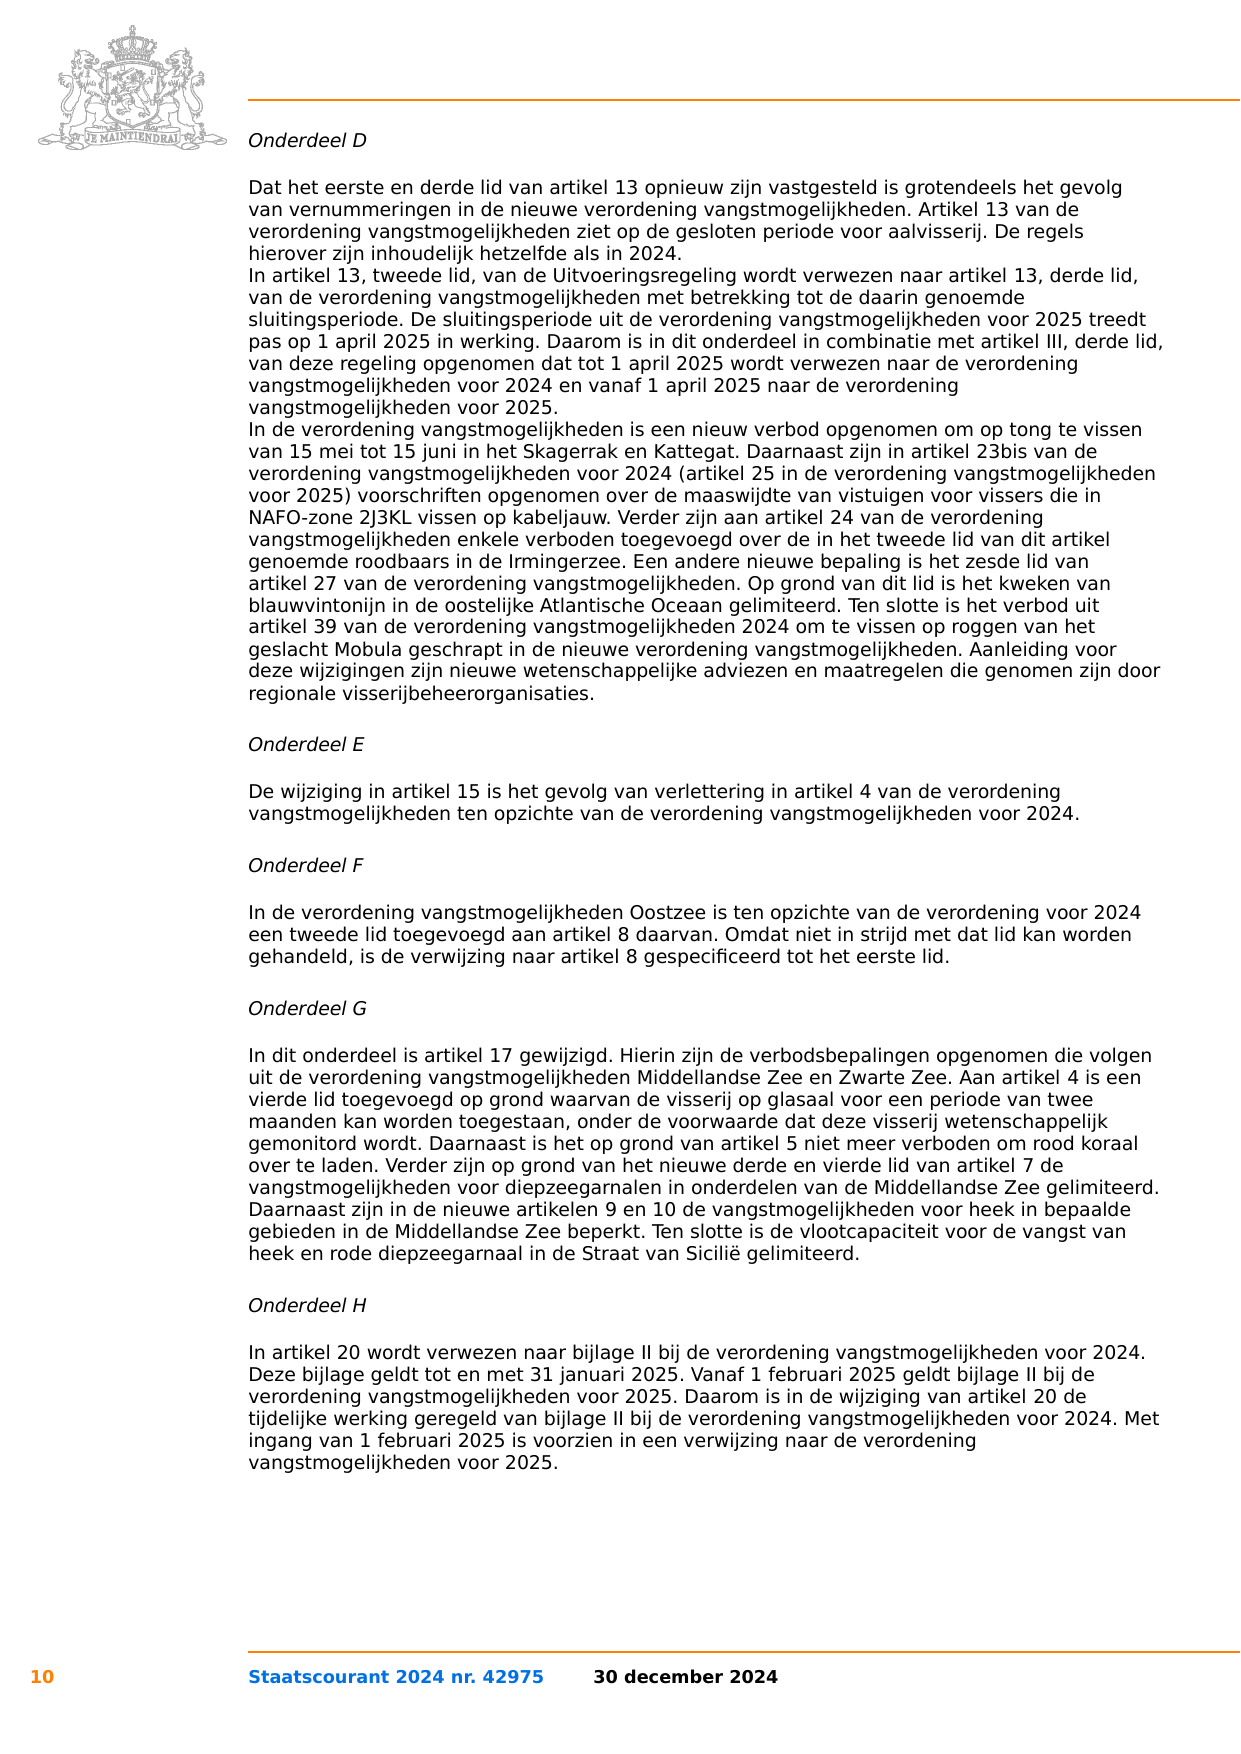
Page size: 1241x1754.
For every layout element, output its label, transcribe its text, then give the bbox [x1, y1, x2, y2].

subtitle Onderdeel H [248, 1295, 1163, 1317]
text In artikel 13, tweede lid, van de Uitvoeringsregeling wordt verwezen naar artikel 13, derde lid, van de verordening vangstmogelijkheden met betrekking tot de daarin genoemde sluitingsperiode. De sluitingsperiode uit de verordening vangstmogelijkheden voor 2025 treedt pas op 1 april 2025 in werking. Daarom is in dit onderdeel in combinatie met artikel III, derde lid, van deze regeling opgenomen dat tot 1 april 2025 wordt verwezen naar de verordening vangstmogelijkheden voor 2024 en vanaf 1 april 2025 naar de verordening vangstmogelijkheden voor 2025. [248, 265, 1163, 419]
subtitle Onderdeel D [248, 130, 1163, 152]
picture [38, 25, 227, 150]
text De wijziging in artikel 15 is het gevolg van verlettering in artikel 4 van de verordening vangstmogelijkheden ten opzichte van de verordening vangstmogelijkheden voor 2024. [248, 781, 1163, 825]
subtitle Onderdeel F [248, 855, 1163, 877]
text Dat het eerste en derde lid van artikel 13 opnieuw zijn vastgesteld is grotendeels het gevolg van vernummeringen in de nieuwe verordening vangstmogelijkheden. Artikel 13 van de verordening vangstmogelijkheden ziet op de gesloten periode voor aalvisserij. De regels hierover zijn inhoudelijk hetzelfde als in 2024. [248, 177, 1163, 265]
subtitle Onderdeel G [248, 998, 1163, 1020]
text In artikel 20 wordt verwezen naar bijlage II bij de verordening vangstmogelijkheden voor 2024. Deze bijlage geldt tot en met 31 januari 2025. Vanaf 1 februari 2025 geldt bijlage II bij de verordening vangstmogelijkheden voor 2025. Daarom is in de wijziging van artikel 20 de tijdelijke werking geregeld van bijlage II bij de verordening vangstmogelijkheden voor 2024. Met ingang van 1 februari 2025 is voorzien in een verwijzing naar de verordening vangstmogelijkheden voor 2025. [248, 1342, 1163, 1474]
text In dit onderdeel is artikel 17 gewijzigd. Hierin zijn de verbodsbepalingen opgenomen die volgen uit de verordening vangstmogelijkheden Middellandse Zee en Zwarte Zee. Aan artikel 4 is een vierde lid toegevoegd op grond waarvan de visserij op glasaal voor een periode van twee maanden kan worden toegestaan, onder de voorwaarde dat deze visserij wetenschappelijk gemonitord wordt. Daarnaast is het op grond van artikel 5 niet meer verboden om rood koraal over te laden. Verder zijn op grond van het nieuwe derde en vierde lid van artikel 7 de vangstmogelijkheden voor diepzeegarnalen in onderdelen van de Middellandse Zee gelimiteerd. Daarnaast zijn in de nieuwe artikelen 9 en 10 de vangstmogelijkheden voor heek in bepaalde gebieden in de Middellandse Zee beperkt. Ten slotte is de vlootcapaciteit voor de vangst van heek en rode diepzeegarnaal in de Straat van Sicilië gelimiteerd. [248, 1045, 1163, 1265]
text In de verordening vangstmogelijkheden is een nieuw verbod opgenomen om op tong te vissen van 15 mei tot 15 juni in het Skagerrak en Kattegat. Daarnaast zijn in artikel 23bis van de verordening vangstmogelijkheden voor 2024 (artikel 25 in de verordening vangstmogelijkheden voor 2025) voorschriften opgenomen over de maaswijdte van vistuigen voor vissers die in NAFO-zone 2J3KL vissen op kabeljauw. Verder zijn aan artikel 24 van de verordening vangstmogelijkheden enkele verboden toegevoegd over de in het tweede lid van dit artikel genoemde roodbaars in de Irmingerzee. Een andere nieuwe bepaling is het zesde lid van artikel 27 van de verordening vangstmogelijkheden. Op grond van dit lid is het kweken van blauwvintonijn in de oostelijke Atlantische Oceaan gelimiteerd. Ten slotte is het verbod uit artikel 39 van de verordening vangstmogelijkheden 2024 om te vissen op roggen van het geslacht Mobula geschrapt in de nieuwe verordening vangstmogelijkheden. Aanleiding voor deze wijzigingen zijn nieuwe wetenschappelijke adviezen en maatregelen die genomen zijn door regionale visserijbeheerorganisaties. [248, 419, 1163, 704]
text In de verordening vangstmogelijkheden Oostzee is ten opzichte van de verordening voor 2024 een tweede lid toegevoegd aan artikel 8 daarvan. Omdat niet in strijd met dat lid kan worden gehandeld, is de verwijzing naar artikel 8 gespecificeerd tot het eerste lid. [248, 902, 1163, 968]
subtitle Onderdeel E [248, 734, 1163, 756]
